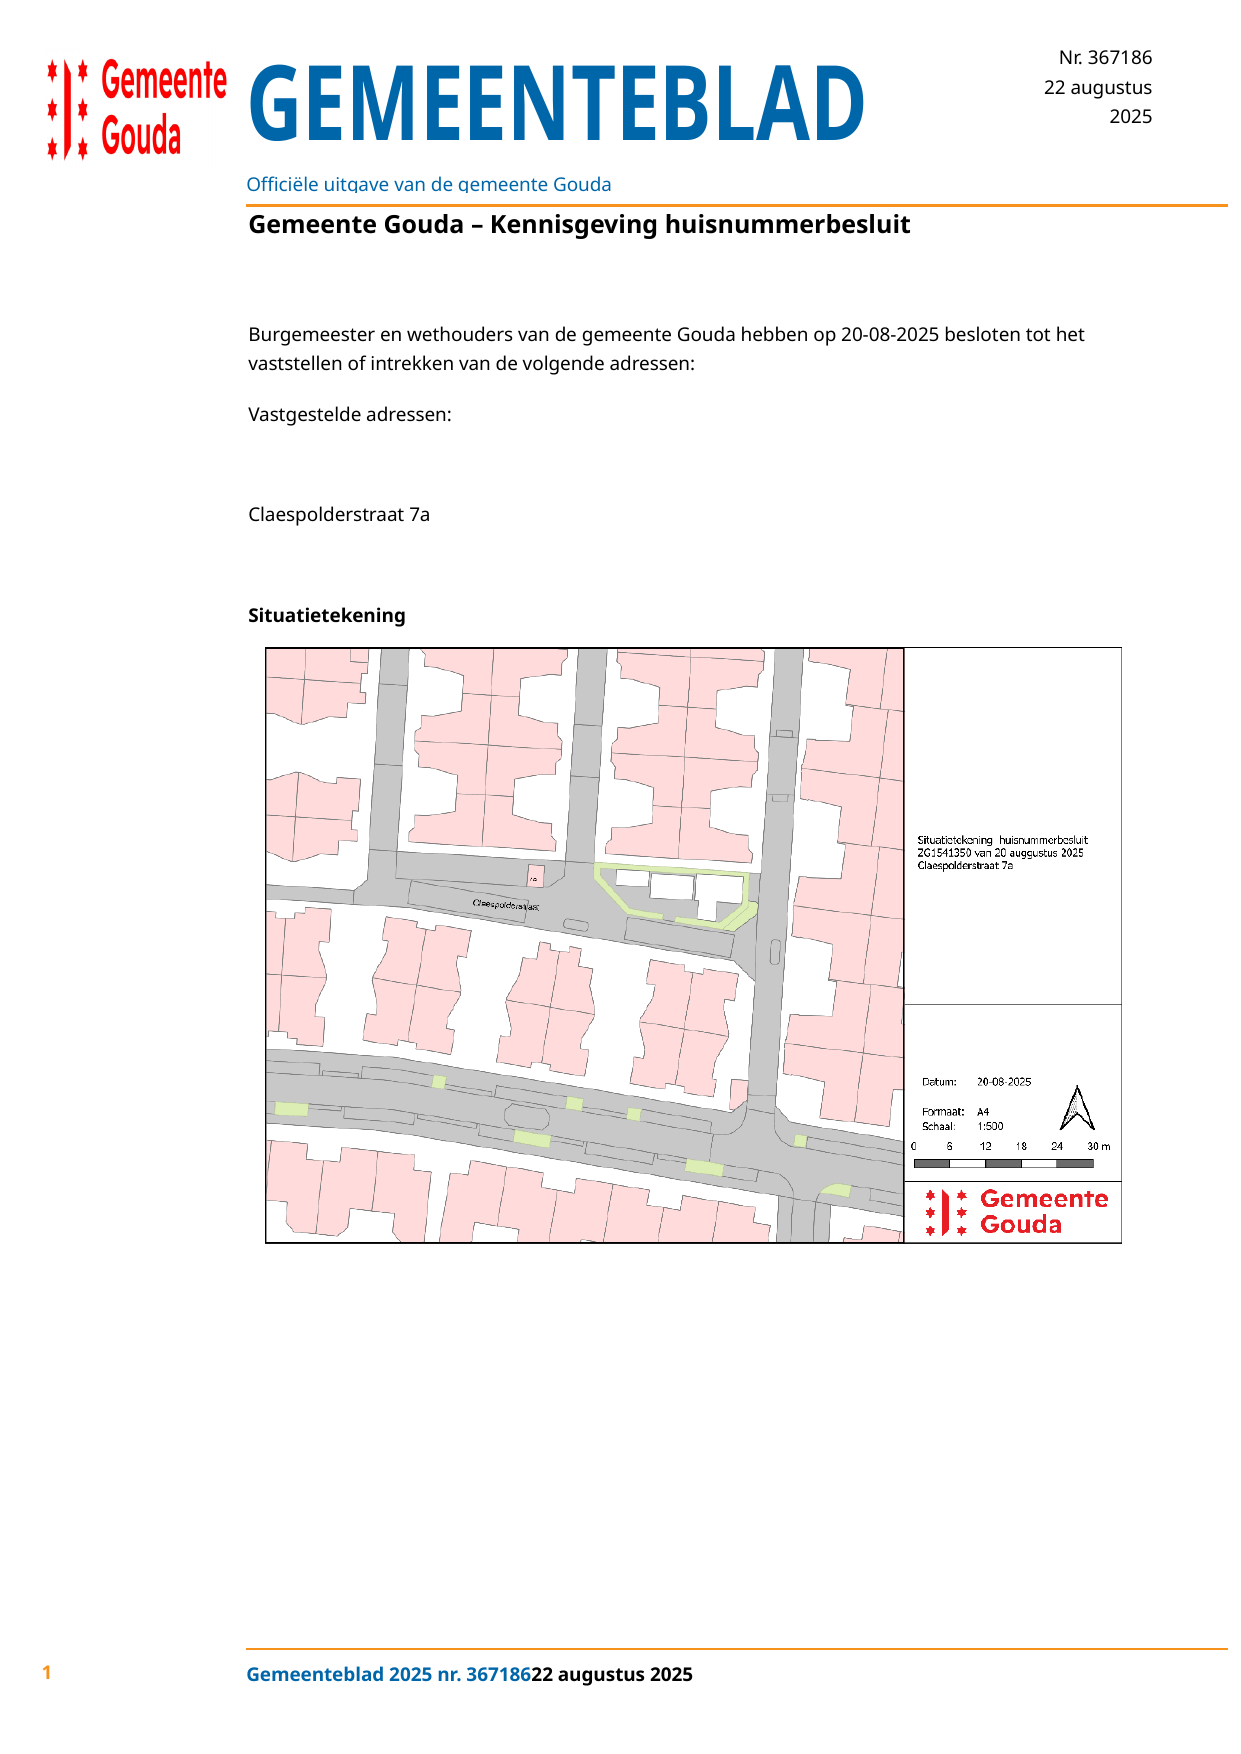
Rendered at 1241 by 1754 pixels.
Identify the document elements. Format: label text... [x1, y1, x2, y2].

text Gemeente Gouda – Kennisgeving huisnummerbesluit [248, 207, 1152, 241]
text Burgemeester en wethouders van de gemeente Gouda hebben op 20-08-2025 besloten tot het vaststellen of intrekken van de volgende adressen: [248, 321, 1152, 376]
picture [41, 47, 231, 172]
picture [248, 632, 1134, 1259]
text Vastgestelde adressen: [248, 401, 1152, 426]
text Situatietekening [248, 602, 1152, 628]
text Claespolderstraat 7a [248, 502, 1152, 527]
